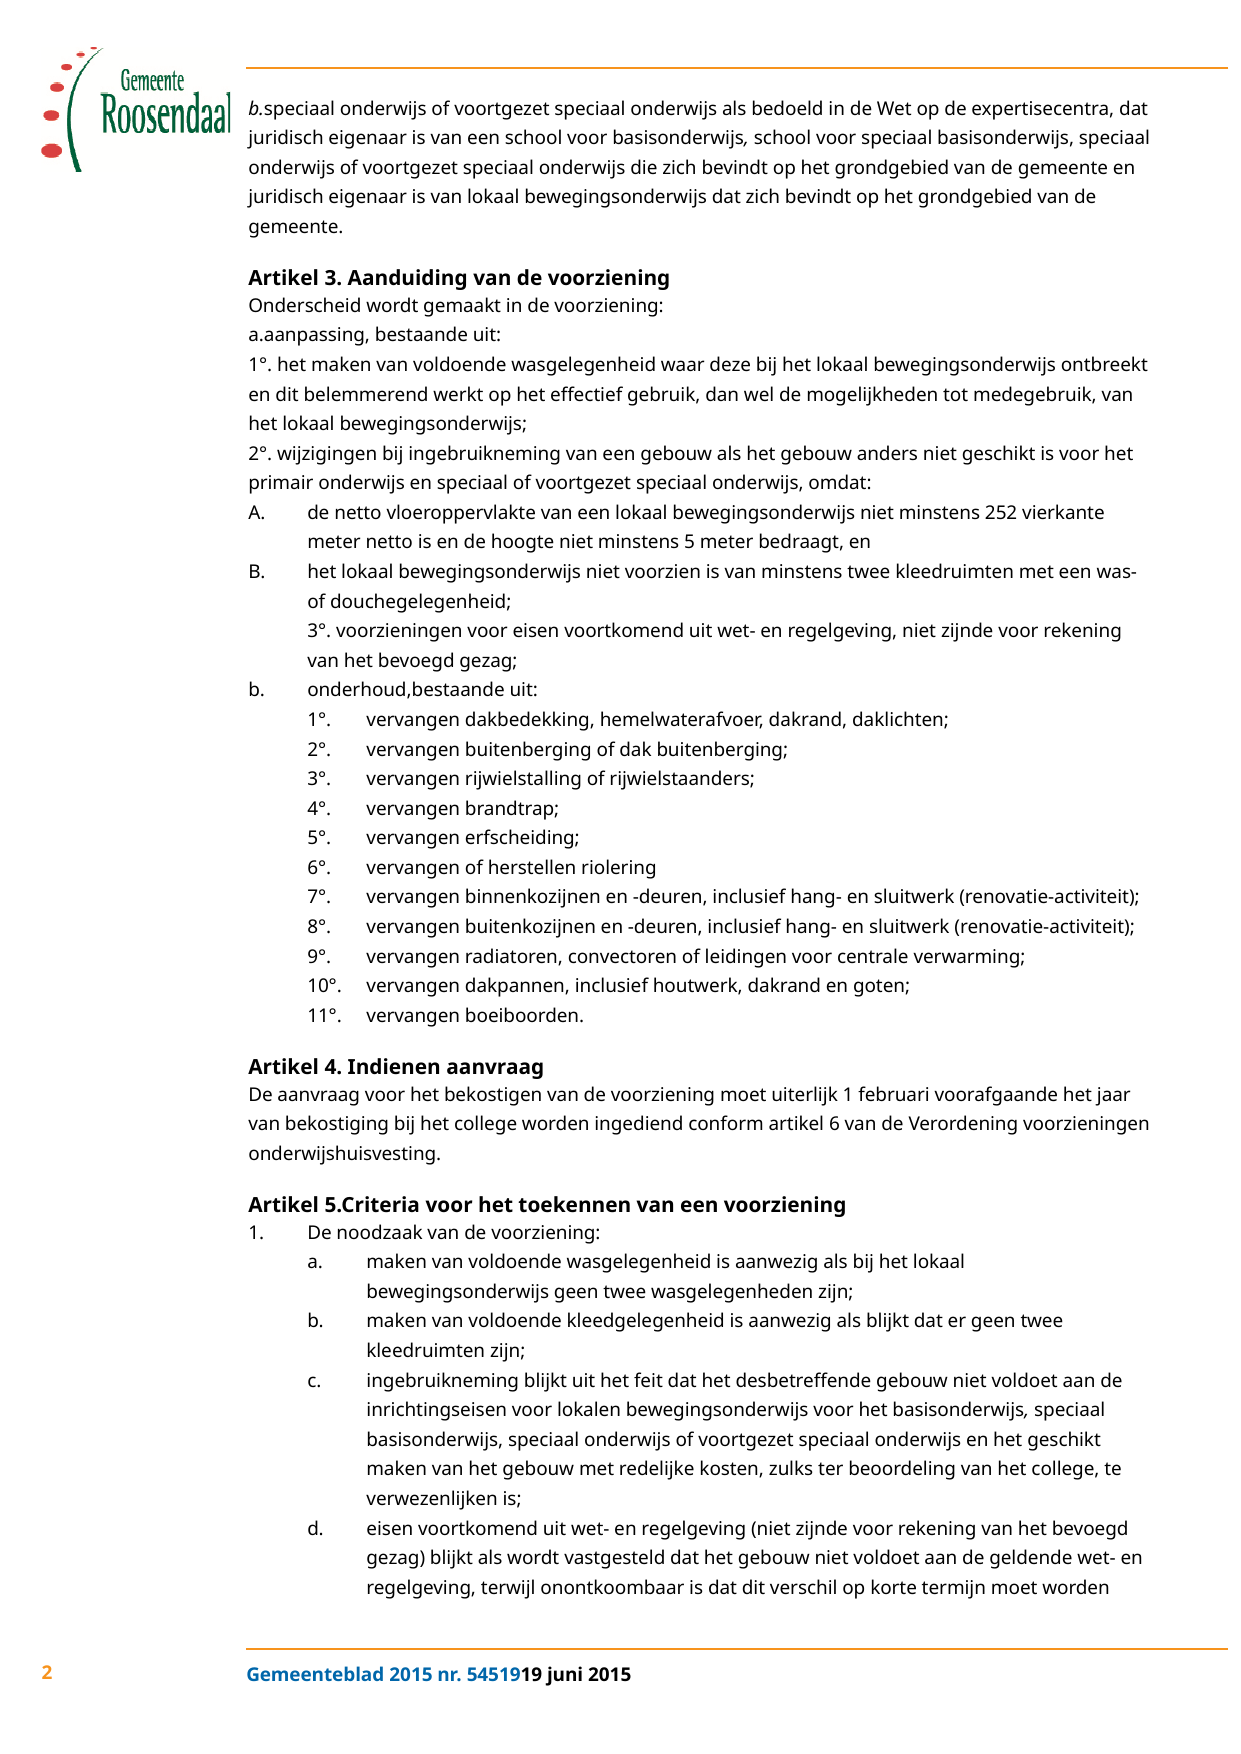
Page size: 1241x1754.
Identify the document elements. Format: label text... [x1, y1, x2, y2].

list 3°. voorzieningen voor eisen voortkomend uit wet- en regelgeving, niet zijnde voor rekening van het bevoegd gezag; [248, 617, 1152, 673]
text De aanvraag voor het bekostigen van de voorziening moet uiterlijk 1 februari voorafgaande het jaar van bekostiging bij het college worden ingediend conform artikel 6 van de Verordening voorzieningen onderwijshuisvesting. [248, 1081, 1152, 1166]
list vervangen of herstellen riolering [307, 854, 1152, 880]
text b.speciaal onderwijs of voortgezet speciaal onderwijs als bedoeld in de Wet op de expertisecentra, dat juridisch eigenaar is van een school voor basisonderwijs, school voor speciaal basisonderwijs, speciaal onderwijs of voortgezet speciaal onderwijs die zich bevindt op het grondgebied van de gemeente en juridisch eigenaar is van lokaal bewegingsonderwijs dat zich bevindt op het grondgebied van de gemeente. [248, 95, 1152, 239]
text Artikel 3. Aanduiding van de voorziening [248, 263, 1152, 292]
list ingebruikneming blijkt uit het feit dat het desbetreffende gebouw niet voldoet aan de inrichtingseisen voor lokalen bewegingsonderwijs voor het basisonderwijs, speciaal basisonderwijs, speciaal onderwijs of voortgezet speciaal onderwijs en het geschikt maken van het gebouw met redelijke kosten, zulks ter beoordeling van het college, te verwezenlijken is; [307, 1367, 1152, 1511]
list vervangen boeiboorden. [307, 1002, 1152, 1028]
text Artikel 4. Indienen aanvraag [248, 1052, 1152, 1081]
list het lokaal bewegingsonderwijs niet voorzien is van minstens twee kleedruimten met een was- of douchegelegenheid; [248, 558, 1152, 613]
list vervangen brandtrap; [307, 795, 1152, 821]
text Artikel 5.Criteria voor het toekennen van een voorziening [248, 1190, 1152, 1219]
list onderhoud,bestaande uit: [248, 677, 1152, 702]
list de netto vloeroppervlakte van een lokaal bewegingsonderwijs niet minstens 252 vierkante meter netto is en de hoogte niet minstens 5 meter bedraagt, en [248, 499, 1152, 554]
list De noodzaak van de voorziening: [248, 1219, 1152, 1244]
text Onderscheid wordt gemaakt in de voorziening: [248, 292, 1152, 318]
list eisen voortkomend uit wet- en regelgeving (niet zijnde voor rekening van het bevoegd gezag) blijkt als wordt vastgesteld dat het gebouw niet voldoet aan de geldende wet- en regelgeving, terwijl onontkoombaar is dat dit verschil op korte termijn moet worden [307, 1515, 1152, 1599]
list vervangen rijwielstalling of rijwielstaanders; [307, 765, 1152, 791]
picture [41, 47, 231, 172]
list vervangen buitenberging of dak buitenberging; [307, 736, 1152, 761]
list vervangen dakpannen, inclusief houtwerk, dakrand en goten; [307, 972, 1152, 998]
list vervangen binnenkozijnen en -deuren, inclusief hang- en sluitwerk (renovatie-activiteit); [307, 884, 1152, 909]
list vervangen radiatoren, convectoren of leidingen voor centrale verwarming; [307, 943, 1152, 968]
list maken van voldoende kleedgelegenheid is aanwezig als blijkt dat er geen twee kleedruimten zijn; [307, 1308, 1152, 1363]
text 2°. wijzigingen bij ingebruikneming van een gebouw als het gebouw anders niet geschikt is voor het primair onderwijs en speciaal of voortgezet speciaal onderwijs, omdat: [248, 440, 1152, 495]
list vervangen dakbedekking, hemelwaterafvoer, dakrand, daklichten; [307, 706, 1152, 732]
text a.aanpassing, bestaande uit: [248, 322, 1152, 347]
list maken van voldoende wasgelegenheid is aanwezig als bij het lokaal bewegingsonderwijs geen twee wasgelegenheden zijn; [307, 1248, 1152, 1304]
text 1°. het maken van voldoende wasgelegenheid waar deze bij het lokaal bewegingsonderwijs ontbreekt en dit belemmerend werkt op het effectief gebruik, dan wel de mogelijkheden tot medegebruik, van het lokaal bewegingsonderwijs; [248, 351, 1152, 436]
list vervangen buitenkozijnen en -deuren, inclusief hang- en sluitwerk (renovatie-activiteit); [307, 913, 1152, 939]
list vervangen erfscheiding; [307, 824, 1152, 850]
